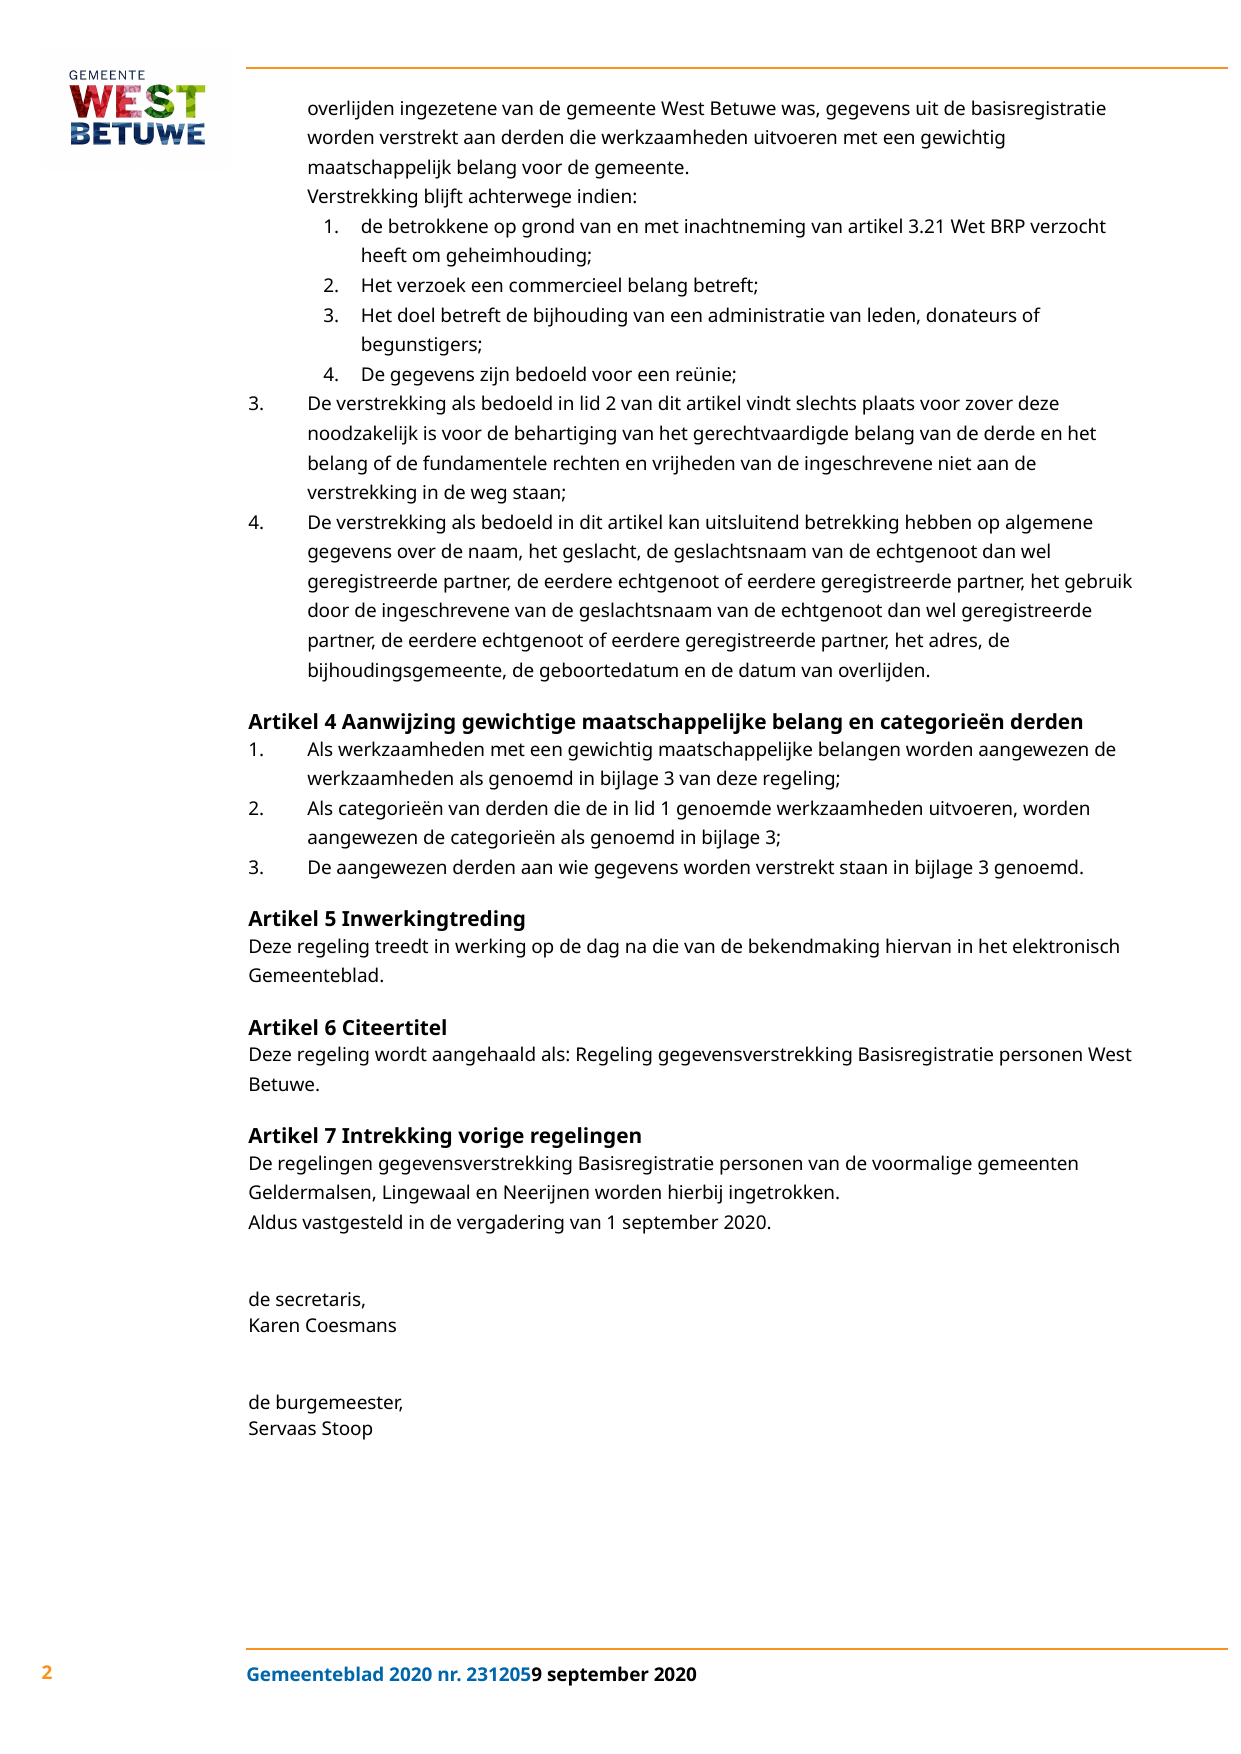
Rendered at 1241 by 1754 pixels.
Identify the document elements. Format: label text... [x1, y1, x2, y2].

text Artikel 4 Aanwijzing gewichtige maatschappelijke belang en categorieën derden [248, 707, 1152, 736]
text de burgemeester, [248, 1389, 1152, 1415]
list De gegevens zijn bedoeld voor een reünie; [323, 361, 1152, 387]
list De verstrekking als bedoeld in lid 2 van dit artikel vindt slechts plaats voor zover deze noodzakelijk is voor de behartiging van het gerechtvaardigde belang van de derde en het belang of de fundamentele rechten en vrijheden van de ingeschrevene niet aan de verstrekking in de weg staan; [248, 391, 1152, 505]
list De aangewezen derden aan wie gegevens worden verstrekt staan in bijlage 3 genoemd. [248, 854, 1152, 880]
text Deze regeling treedt in werking op de dag na die van de bekendmaking hiervan in het elektronisch Gemeenteblad. [248, 933, 1152, 988]
text Artikel 6 Citeertitel [248, 1013, 1152, 1041]
text de secretaris, [248, 1286, 1152, 1312]
list overlijden ingezetene van de gemeente West Betuwe was, gegevens uit de basisregistratie worden verstrekt aan derden die werkzaamheden uitvoeren met een gewichtig maatschappelijk belang voor de gemeente. [248, 95, 1152, 180]
picture [41, 47, 231, 172]
text Servaas Stoop [248, 1415, 1152, 1441]
list Als werkzaamheden met een gewichtig maatschappelijke belangen worden aangewezen de werkzaamheden als genoemd in bijlage 3 van deze regeling; [248, 736, 1152, 791]
text Karen Coesmans [248, 1312, 1152, 1338]
text Aldus vastgesteld in de vergadering van 1 september 2020. [248, 1209, 1152, 1235]
list Als categorieën van derden die de in lid 1 genoemde werkzaamheden uitvoeren, worden aangewezen de categorieën als genoemd in bijlage 3; [248, 795, 1152, 850]
list Verstrekking blijft achterwege indien: [248, 183, 1152, 209]
text Artikel 7 Intrekking vorige regelingen [248, 1121, 1152, 1150]
list de betrokkene op grond van en met inachtneming van artikel 3.21 Wet BRP verzocht heeft om geheimhouding; [323, 213, 1152, 268]
text Artikel 5 Inwerkingtreding [248, 904, 1152, 933]
list Het verzoek een commercieel belang betreft; [323, 272, 1152, 298]
text Deze regeling wordt aangehaald als: Regeling gegevensverstrekking Basisregistratie personen West Betuwe. [248, 1041, 1152, 1097]
list De verstrekking als bedoeld in dit artikel kan uitsluitend betrekking hebben op algemene gegevens over de naam, het geslacht, de geslachtsnaam van de echtgenoot dan wel geregistreerde partner, de eerdere echtgenoot of eerdere geregistreerde partner, het gebruik door de ingeschrevene van de geslachtsnaam van de echtgenoot dan wel geregistreerde partner, de eerdere echtgenoot of eerdere geregistreerde partner, het adres, de bijhoudingsgemeente, de geboortedatum en de datum van overlijden. [248, 509, 1152, 683]
list Het doel betreft de bijhouding van een administratie van leden, donateurs of begunstigers; [323, 302, 1152, 357]
text De regelingen gegevensverstrekking Basisregistratie personen van de voormalige gemeenten Geldermalsen, Lingewaal en Neerijnen worden hierbij ingetrokken. [248, 1150, 1152, 1205]
